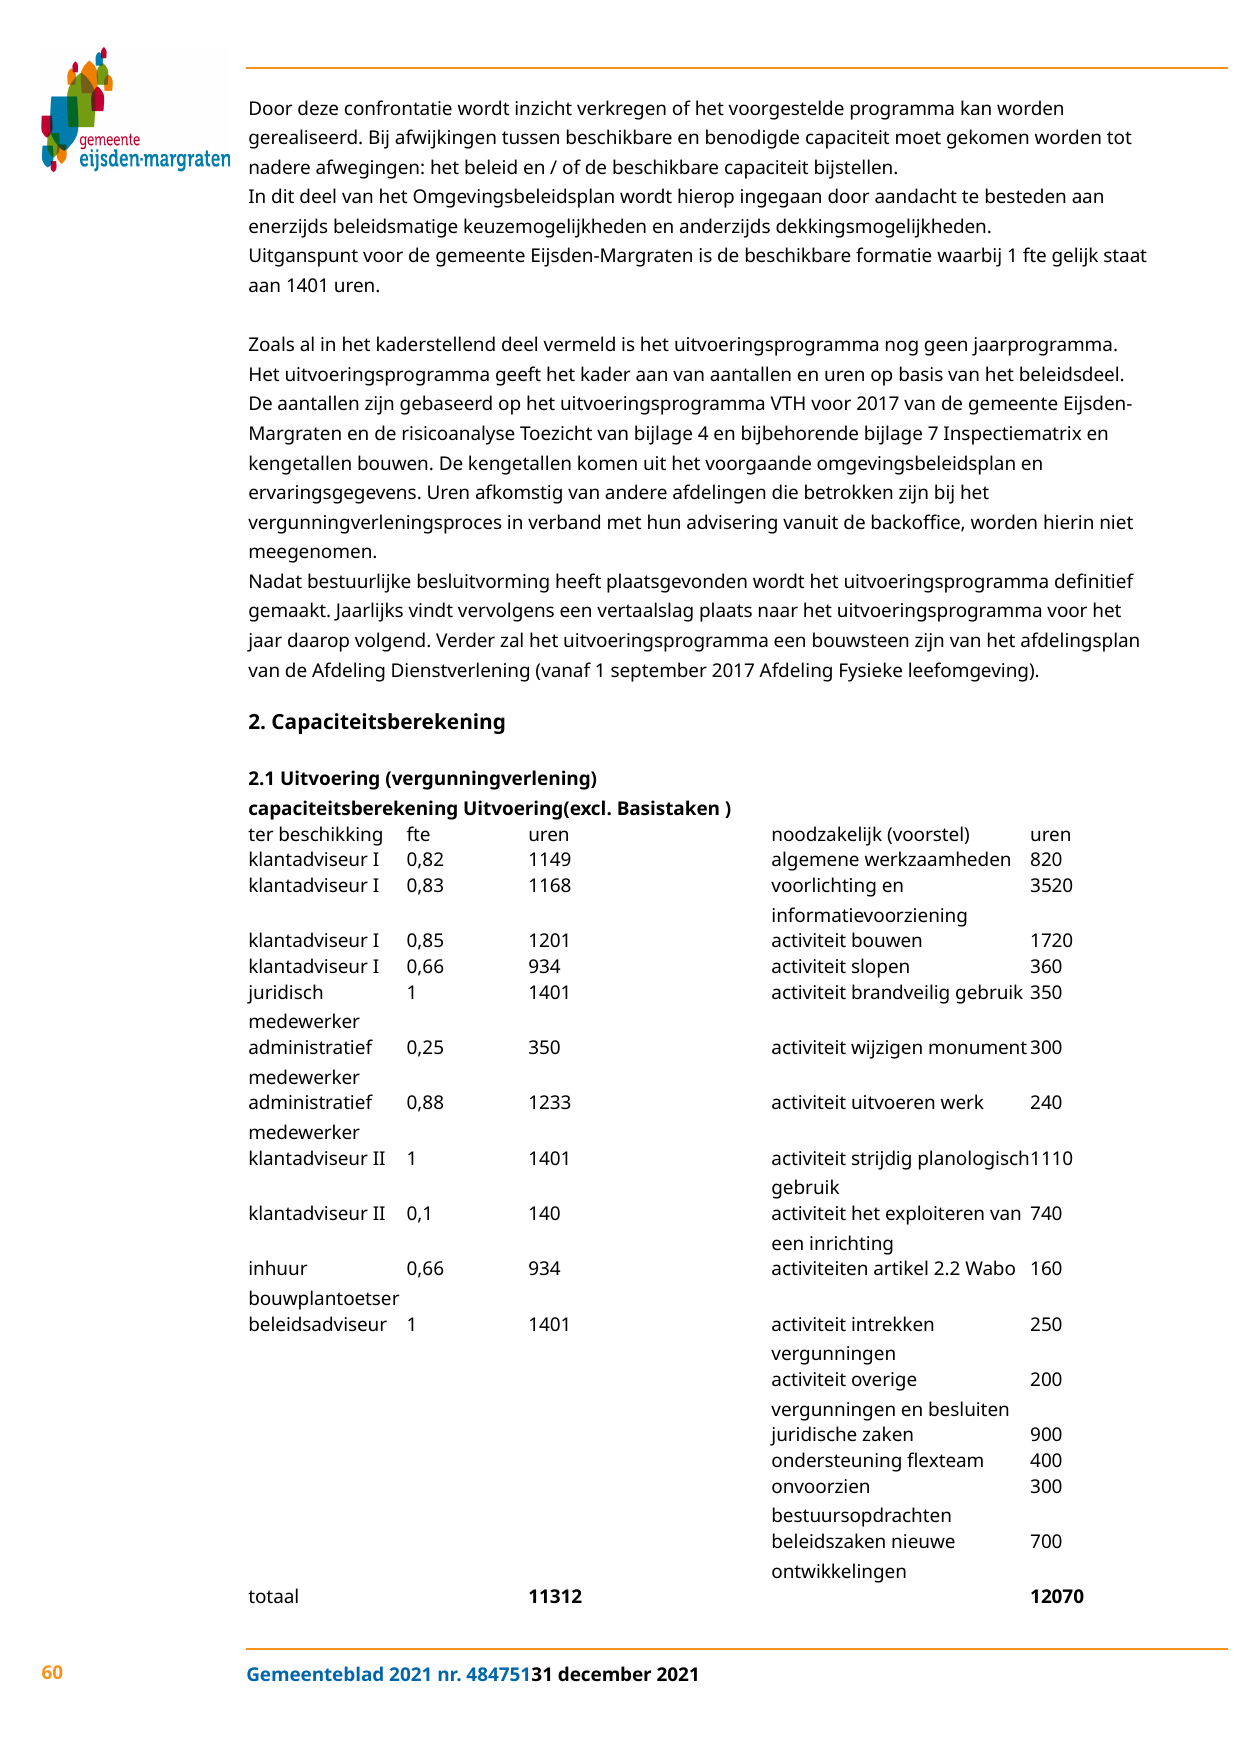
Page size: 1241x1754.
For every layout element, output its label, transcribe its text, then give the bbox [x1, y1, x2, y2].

table_cell [406, 1421, 528, 1447]
table_cell 160 [1030, 1256, 1152, 1311]
table_header capaciteitsberekening Uitvoering(excl. Basistaken ) [248, 795, 1152, 821]
table_cell [650, 846, 771, 872]
table_cell [528, 1528, 649, 1583]
table_cell 0,88 [406, 1090, 528, 1145]
table_cell administratief medewerker [248, 1090, 406, 1145]
table_cell algemene werkzaamheden [771, 846, 1030, 872]
table_cell [650, 821, 771, 846]
table_cell 240 [1030, 1090, 1152, 1145]
table_cell 11312 [528, 1584, 649, 1609]
table_cell klantadviseur II [248, 1200, 406, 1256]
table_cell 140 [528, 1200, 649, 1256]
table_cell [528, 1421, 649, 1447]
table_cell 1 [406, 1311, 528, 1366]
table_cell 0,85 [406, 928, 528, 953]
table_cell [248, 1447, 406, 1473]
table_cell administratief medewerker [248, 1034, 406, 1089]
table_cell activiteit strijdig planologisch gebruik [771, 1145, 1030, 1200]
table_cell klantadviseur II [248, 1145, 406, 1200]
table_cell 350 [528, 1034, 649, 1089]
text 2.1 Uitvoering (vergunningverlening) [248, 765, 1152, 791]
table_cell [650, 1584, 771, 1609]
table_cell klantadviseur I [248, 928, 406, 953]
table_cell 300 [1030, 1034, 1152, 1089]
table_cell activiteit overige vergunningen en besluiten [771, 1366, 1030, 1421]
table_cell 12070 [1030, 1584, 1152, 1609]
table_cell 250 [1030, 1311, 1152, 1366]
table_cell uren [528, 821, 649, 846]
table_cell activiteit intrekken vergunningen [771, 1311, 1030, 1366]
table_cell klantadviseur I [248, 872, 406, 927]
table_cell 1720 [1030, 928, 1152, 953]
table_cell [650, 953, 771, 979]
table_cell 0,66 [406, 1256, 528, 1311]
picture [41, 47, 231, 172]
table_cell [650, 1034, 771, 1089]
table_cell [650, 1145, 771, 1200]
table_cell activiteit wijzigen monument [771, 1034, 1030, 1089]
table_cell klantadviseur I [248, 846, 406, 872]
table_cell activiteit brandveilig gebruik [771, 979, 1030, 1034]
table_cell onvoorzien bestuursopdrachten [771, 1473, 1030, 1528]
table_cell [248, 1528, 406, 1583]
table_cell ter beschikking [248, 821, 406, 846]
table_cell [650, 928, 771, 953]
table_cell 360 [1030, 953, 1152, 979]
table_cell voorlichting en informatievoorziening [771, 872, 1030, 927]
text Door deze confrontatie wordt inzicht verkregen of het voorgestelde programma kan worden gerealiseerd. Bij afwijkingen tussen beschikbare en benodigde capaciteit moet gekomen worden tot nadere afwegingen: het beleid en / of de beschikbare capaciteit bijstellen. [248, 95, 1152, 180]
text Nadat bestuurlijke besluitvorming heeft plaatsgevonden wordt het uitvoeringsprogramma definitief gemaakt. Jaarlijks vindt vervolgens een vertaalslag plaats naar het uitvoeringsprogramma voor het jaar daarop volgend. Verder zal het uitvoeringsprogramma een bouwsteen zijn van het afdelingsplan van de Afdeling Dienstverlening (vanaf 1 september 2017 Afdeling Fysieke leefomgeving). [248, 568, 1152, 683]
table_cell 300 [1030, 1473, 1152, 1528]
table_cell ondersteuning flexteam [771, 1447, 1030, 1473]
table_cell 1233 [528, 1090, 649, 1145]
table_cell totaal [248, 1584, 406, 1609]
table_cell [528, 1473, 649, 1528]
table_cell 0,83 [406, 872, 528, 927]
table_cell 934 [528, 953, 649, 979]
table_cell 700 [1030, 1528, 1152, 1583]
table_cell juridisch medewerker [248, 979, 406, 1034]
table_cell 0,25 [406, 1034, 528, 1089]
table_cell [528, 1366, 649, 1421]
table_cell 740 [1030, 1200, 1152, 1256]
table_cell 400 [1030, 1447, 1152, 1473]
table_cell beleidszaken nieuwe ontwikkelingen [771, 1528, 1030, 1583]
table_cell [406, 1447, 528, 1473]
table_cell 1401 [528, 1311, 649, 1366]
table_cell juridische zaken [771, 1421, 1030, 1447]
table_cell [650, 1528, 771, 1583]
text Zoals al in het kaderstellend deel vermeld is het uitvoeringsprogramma nog geen jaarprogramma. Het uitvoeringsprogramma geeft het kader aan van aantallen en uren op basis van het beleidsdeel. De aantallen zijn gebaseerd op het uitvoeringsprogramma VTH voor 2017 van de gemeente Eijsden-Margraten en de risicoanalyse Toezicht van bijlage 4 en bijbehorende bijlage 7 Inspectiematrix en kengetallen bouwen. De kengetallen komen uit het voorgaande omgevingsbeleidsplan en ervaringsgegevens. Uren afkomstig van andere afdelingen die betrokken zijn bij het vergunningverleningsproces in verband met hun advisering vanuit de backoffice, worden hierin niet meegenomen. [248, 331, 1152, 564]
table_cell inhuur bouwplantoetser [248, 1256, 406, 1311]
table_cell 0,66 [406, 953, 528, 979]
table_cell [650, 1447, 771, 1473]
table_cell [650, 1311, 771, 1366]
table_cell [771, 1584, 1030, 1609]
text In dit deel van het Omgevingsbeleidsplan wordt hierop ingegaan door aandacht te besteden aan enerzijds beleidsmatige keuzemogelijkheden en anderzijds dekkingsmogelijkheden. [248, 183, 1152, 239]
table_cell [650, 1200, 771, 1256]
table_cell [650, 1421, 771, 1447]
table_cell 0,82 [406, 846, 528, 872]
table_cell [650, 1256, 771, 1311]
table_cell 3520 [1030, 872, 1152, 927]
table_cell [248, 1366, 406, 1421]
table_cell 1 [406, 979, 528, 1034]
table_cell 1401 [528, 1145, 649, 1200]
table_cell 820 [1030, 846, 1152, 872]
table_cell uren [1030, 821, 1152, 846]
table_cell [406, 1366, 528, 1421]
table_cell 1149 [528, 846, 649, 872]
text 2. Capaciteitsberekening [248, 707, 1152, 736]
table_cell 900 [1030, 1421, 1152, 1447]
table_cell noodzakelijk (voorstel) [771, 821, 1030, 846]
table_cell [650, 872, 771, 927]
table_cell [248, 1473, 406, 1528]
table_cell activiteit slopen [771, 953, 1030, 979]
table_cell [528, 1447, 649, 1473]
table_cell [406, 1584, 528, 1609]
table_cell [406, 1473, 528, 1528]
text Uitganspunt voor de gemeente Eijsden-Margraten is de beschikbare formatie waarbij 1 fte gelijk staat aan 1401 uren. [248, 243, 1152, 298]
table_cell activiteit uitvoeren werk [771, 1090, 1030, 1145]
table_cell activiteiten artikel 2.2 Wabo [771, 1256, 1030, 1311]
table_cell [650, 1473, 771, 1528]
table_cell 0,1 [406, 1200, 528, 1256]
table_cell activiteit bouwen [771, 928, 1030, 953]
table_cell 350 [1030, 979, 1152, 1034]
table_cell 1 [406, 1145, 528, 1200]
table_cell 1110 [1030, 1145, 1152, 1200]
table_cell 1201 [528, 928, 649, 953]
table_cell klantadviseur I [248, 953, 406, 979]
table_cell [248, 1421, 406, 1447]
table_cell [650, 979, 771, 1034]
table_cell fte [406, 821, 528, 846]
table_cell [650, 1366, 771, 1421]
table_cell 1401 [528, 979, 649, 1034]
table_cell activiteit het exploiteren van een inrichting [771, 1200, 1030, 1256]
table_cell 1168 [528, 872, 649, 927]
table_cell [406, 1528, 528, 1583]
table_cell 200 [1030, 1366, 1152, 1421]
table_cell [650, 1090, 771, 1145]
table_cell beleidsadviseur [248, 1311, 406, 1366]
table_cell 934 [528, 1256, 649, 1311]
